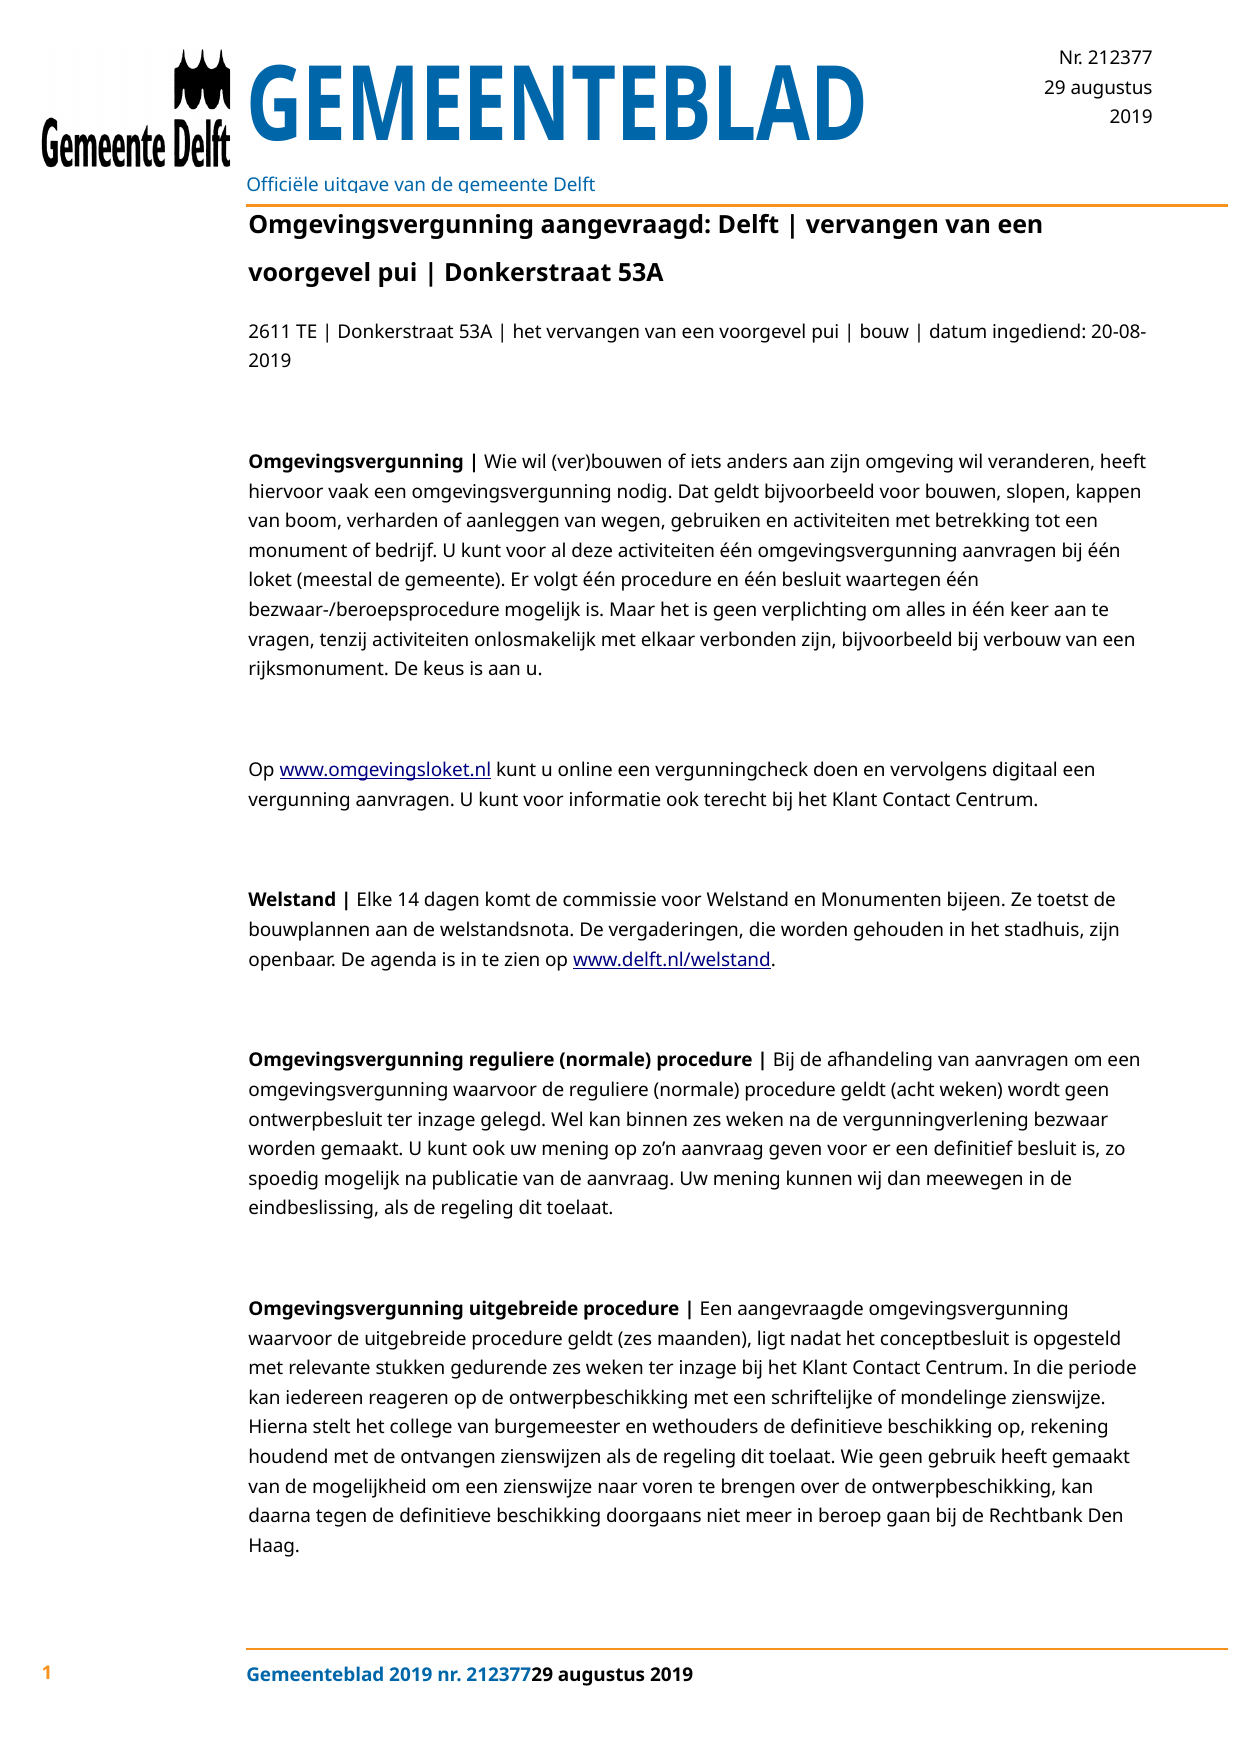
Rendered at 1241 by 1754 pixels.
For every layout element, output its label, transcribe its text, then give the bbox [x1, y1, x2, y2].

text Omgevingsvergunning reguliere (normale) procedure | Bij de afhandeling van aanvragen om een omgevingsvergunning waarvoor de reguliere (normale) procedure geldt (acht weken) wordt geen ontwerpbesluit ter inzage gelegd. Wel kan binnen zes weken na de vergunningverlening bezwaar worden gemaakt. U kunt ook uw mening op zo’n aanvraag geven voor er een definitief besluit is, zo spoedig mogelijk na publicatie van de aanvraag. Uw mening kunnen wij dan meewegen in de eindbeslissing, als de regeling dit toelaat. [248, 1047, 1152, 1220]
text Op www.omgevingsloket.nl kunt u online een vergunningcheck doen en vervolgens digitaal een vergunning aanvragen. U kunt voor informatie ook terecht bij het Klant Contact Centrum. [248, 756, 1152, 812]
text Omgevingsvergunning uitgebreide procedure | Een aangevraagde omgevingsvergunning waarvoor de uitgebreide procedure geldt (zes maanden), ligt nadat het conceptbesluit is opgesteld met relevante stukken gedurende zes weken ter inzage bij het Klant Contact Centrum. In die periode kan iedereen reageren op de ontwerpbeschikking met een schriftelijke of mondelinge zienswijze. Hierna stelt het college van burgemeester en wethouders de definitieve beschikking op, rekening houdend met de ontvangen zienswijzen als de regeling dit toelaat. Wie geen gebruik heeft gemaakt van de mogelijkheid om een zienswijze naar voren te brengen over de ontwerpbeschikking, kan daarna tegen de definitieve beschikking doorgaans niet meer in beroep gaan bij de Rechtbank Den Haag. [248, 1295, 1152, 1558]
text Omgevingsvergunning aangevraagd: Delft | vervangen van een voorgevel pui | Donkerstraat 53A [248, 207, 1152, 288]
picture [41, 47, 231, 172]
text Welstand | Elke 14 dagen komt de commissie voor Welstand en Monumenten bijeen. Ze toetst de bouwplannen aan de welstandsnota. De vergaderingen, die worden gehouden in het stadhuis, zijn openbaar. De agenda is in te zien op www.delft.nl/welstand. [248, 887, 1152, 972]
text 2611 TE | Donkerstraat 53A | het vervangen van een voorgevel pui | bouw | datum ingediend: 20-08-2019 [248, 318, 1152, 373]
text Omgevingsvergunning | Wie wil (ver)bouwen of iets anders aan zijn omgeving wil veranderen, heeft hiervoor vaak een omgevingsvergunning nodig. Dat geldt bijvoorbeeld voor bouwen, slopen, kappen van boom, verharden of aanleggen van wegen, gebruiken en activiteiten met betrekking tot een monument of bedrijf. U kunt voor al deze activiteiten één omgevingsvergunning aanvragen bij één loket (meestal de gemeente). Er volgt één procedure en één besluit waartegen één bezwaar-/beroepsprocedure mogelijk is. Maar het is geen verplichting om alles in één keer aan te vragen, tenzij activiteiten onlosmakelijk met elkaar verbonden zijn, bijvoorbeeld bij verbouw van een rijksmonument. De keus is aan u. [248, 448, 1152, 681]
